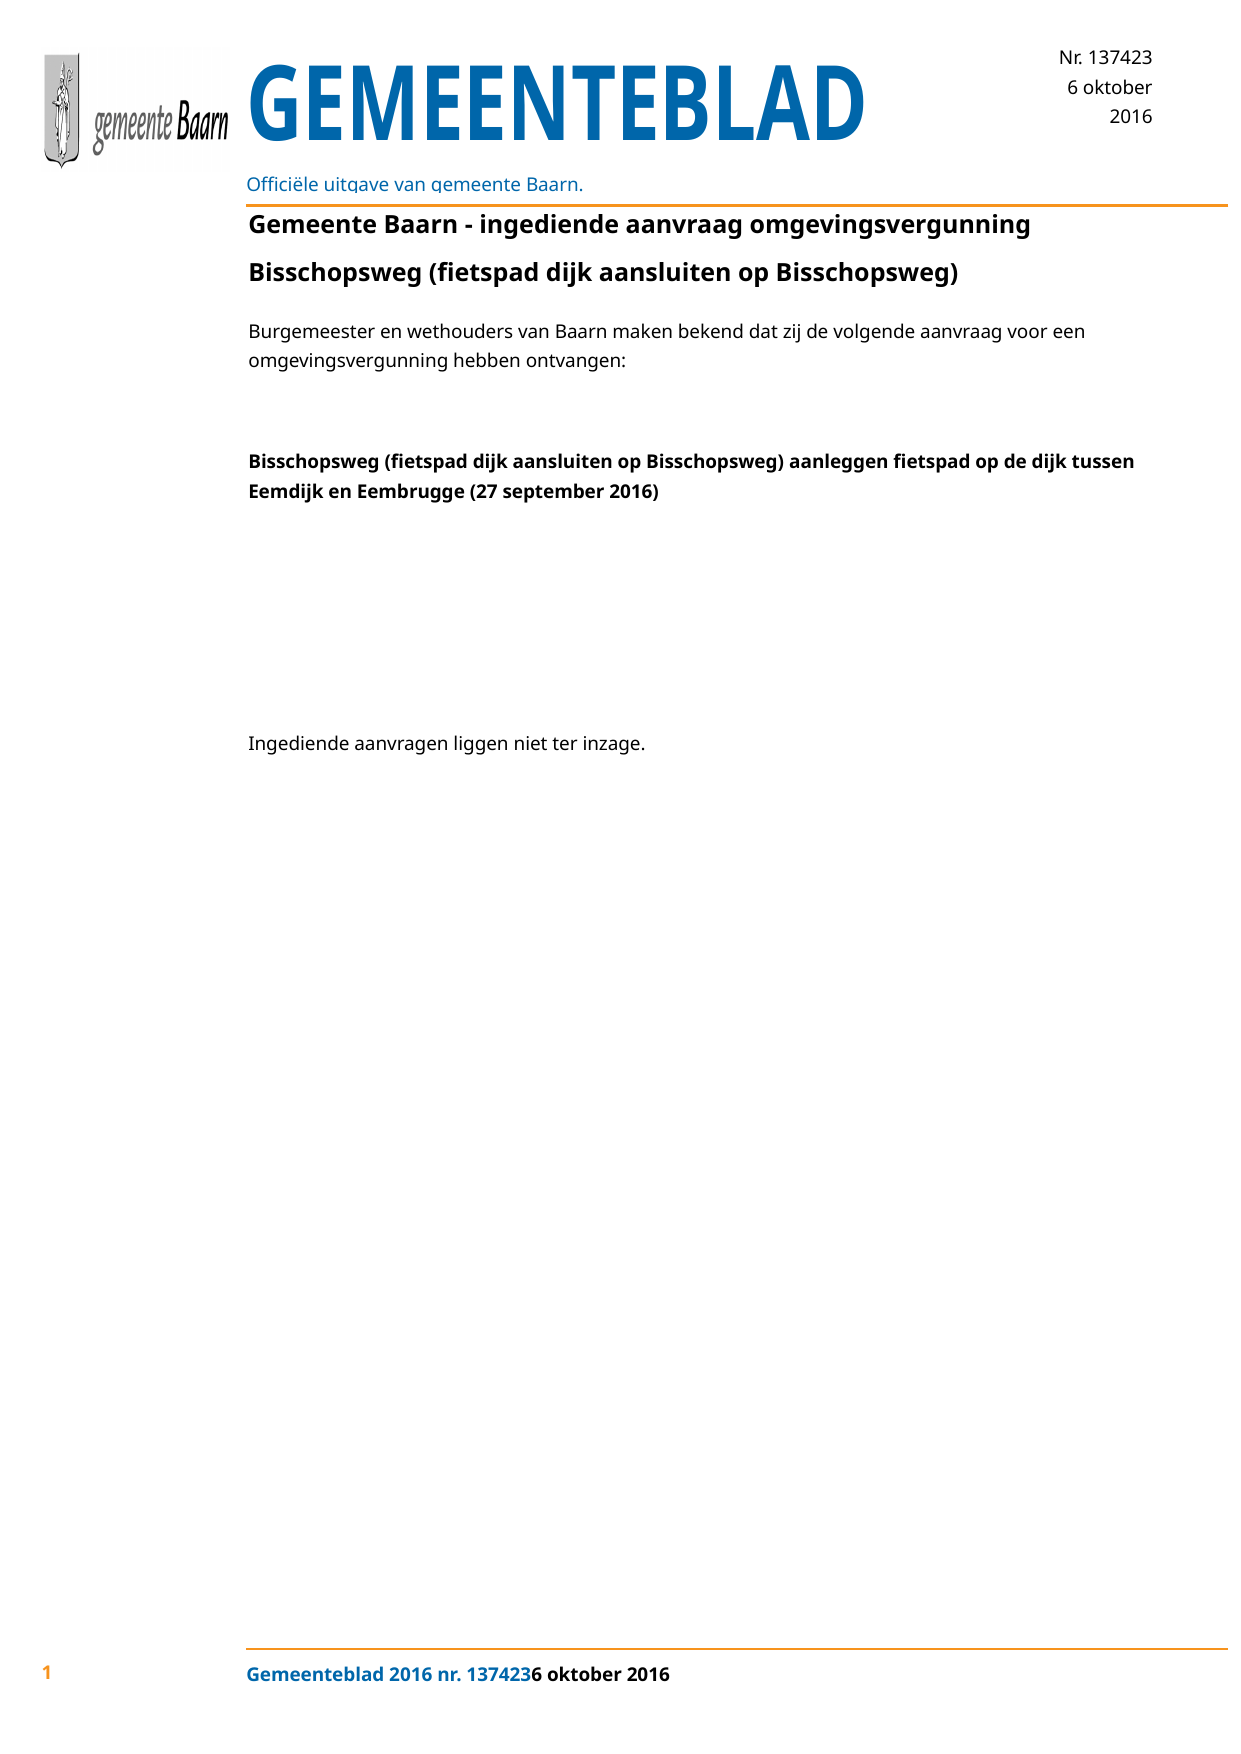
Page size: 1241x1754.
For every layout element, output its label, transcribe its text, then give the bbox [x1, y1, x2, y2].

text Ingediende aanvragen liggen niet ter inzage. [248, 730, 1152, 756]
text Bisschopsweg (fietspad dijk aansluiten op Bisschopsweg) aanleggen fietspad op de dijk tussen Eemdijk en Eembrugge (27 september 2016) [248, 448, 1152, 504]
text Gemeente Baarn - ingediende aanvraag omgevingsvergunning Bisschopsweg (fietspad dijk aansluiten op Bisschopsweg) [248, 207, 1152, 288]
text Burgemeester en wethouders van Baarn maken bekend dat zij de volgende aanvraag voor een omgevingsvergunning hebben ontvangen: [248, 318, 1152, 373]
picture [41, 47, 231, 172]
